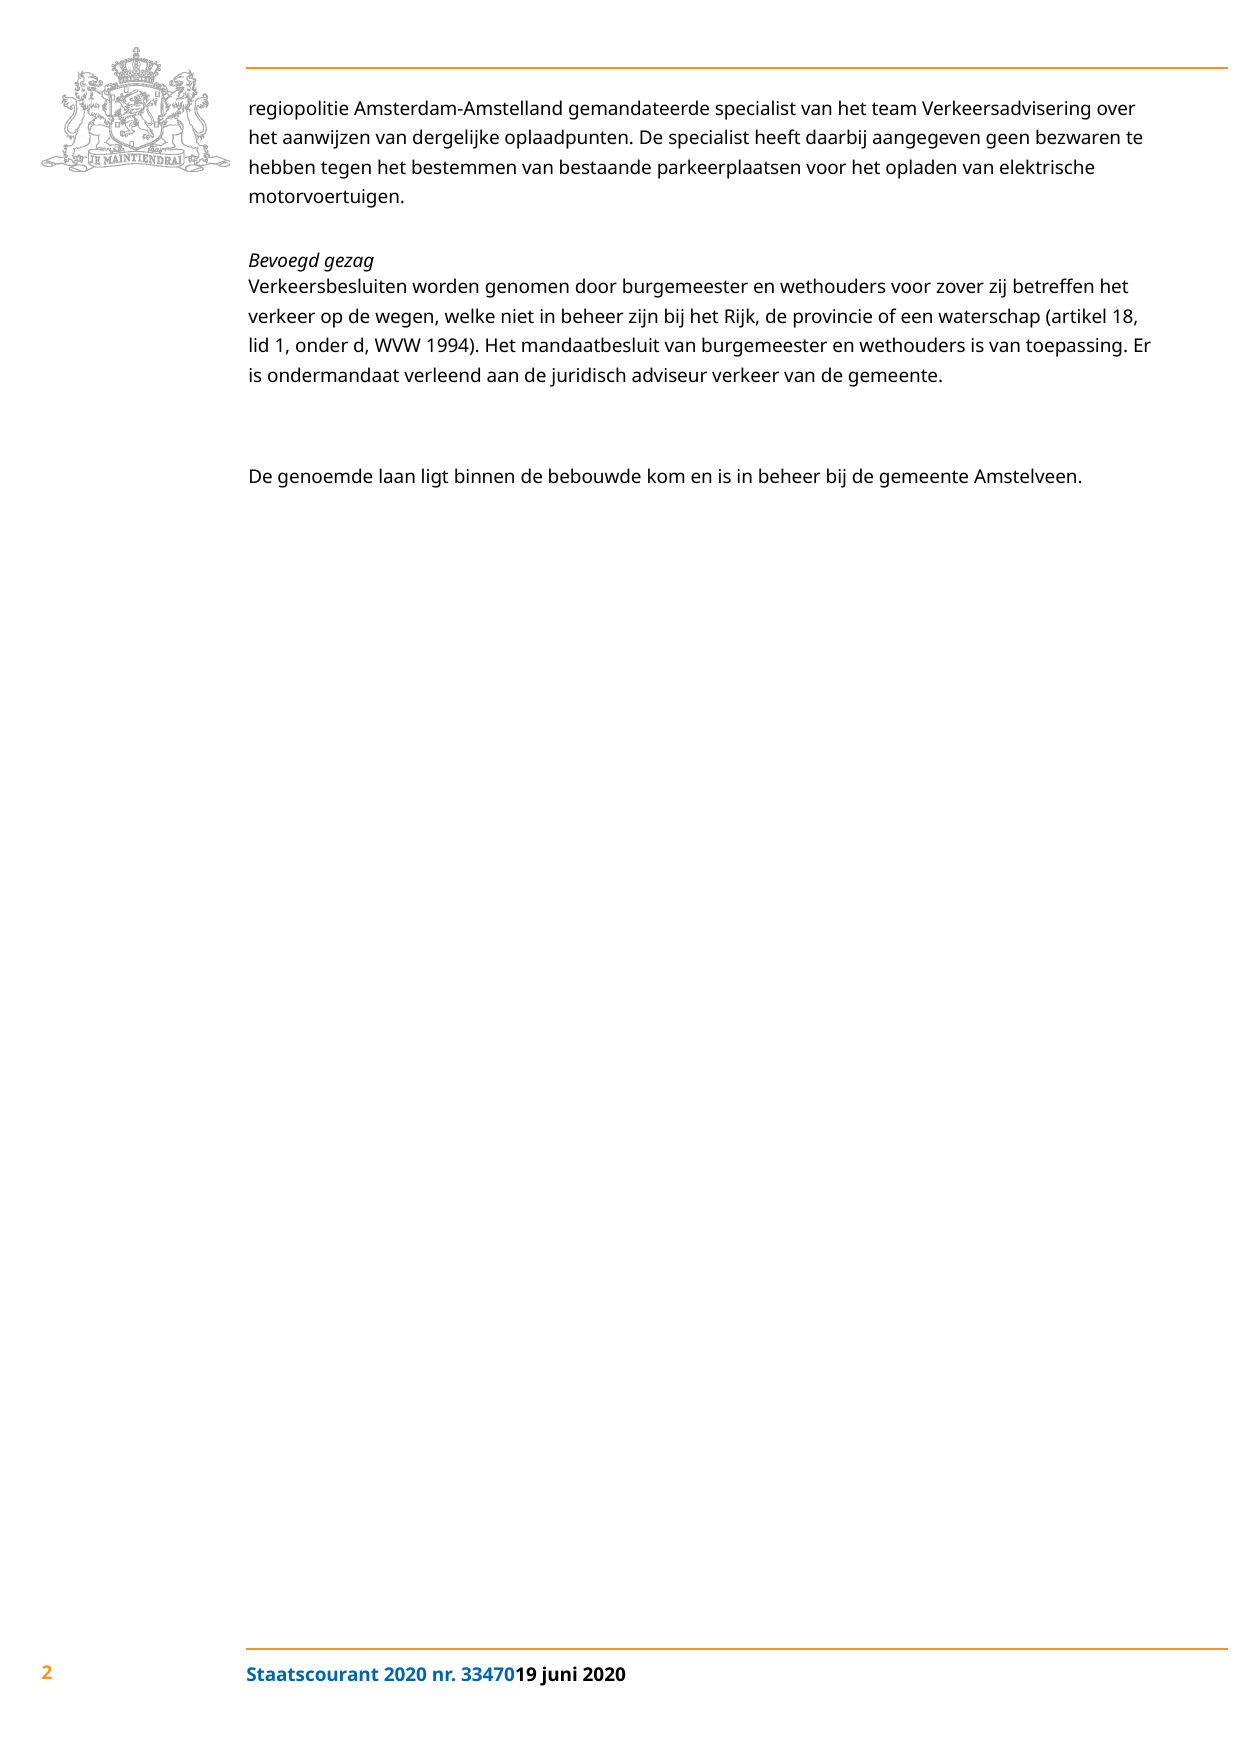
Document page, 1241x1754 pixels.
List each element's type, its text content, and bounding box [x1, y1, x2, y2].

text regiopolitie Amsterdam-Amstelland gemandateerde specialist van het team Verkeersadvisering over het aanwijzen van dergelijke oplaadpunten. De specialist heeft daarbij aangegeven geen bezwaren te hebben tegen het bestemmen van bestaande parkeerplaatsen voor het opladen van elektrische motorvoertuigen. [248, 95, 1152, 209]
picture [41, 47, 231, 172]
text Verkeersbesluiten worden genomen door burgemeester en wethouders voor zover zij betreffen het verkeer op de wegen, welke niet in beheer zijn bij het Rijk, de provincie of een waterschap (artikel 18, lid 1, onder d, WVW 1994). Het mandaatbesluit van burgemeester en wethouders is van toepassing. Er is ondermandaat verleend aan de juridisch adviseur verkeer van de gemeente. [248, 273, 1152, 388]
text Bevoegd gezag [248, 247, 1152, 273]
text De genoemde laan ligt binnen de bebouwde kom en is in beheer bij de gemeente Amstelveen. [248, 463, 1152, 488]
